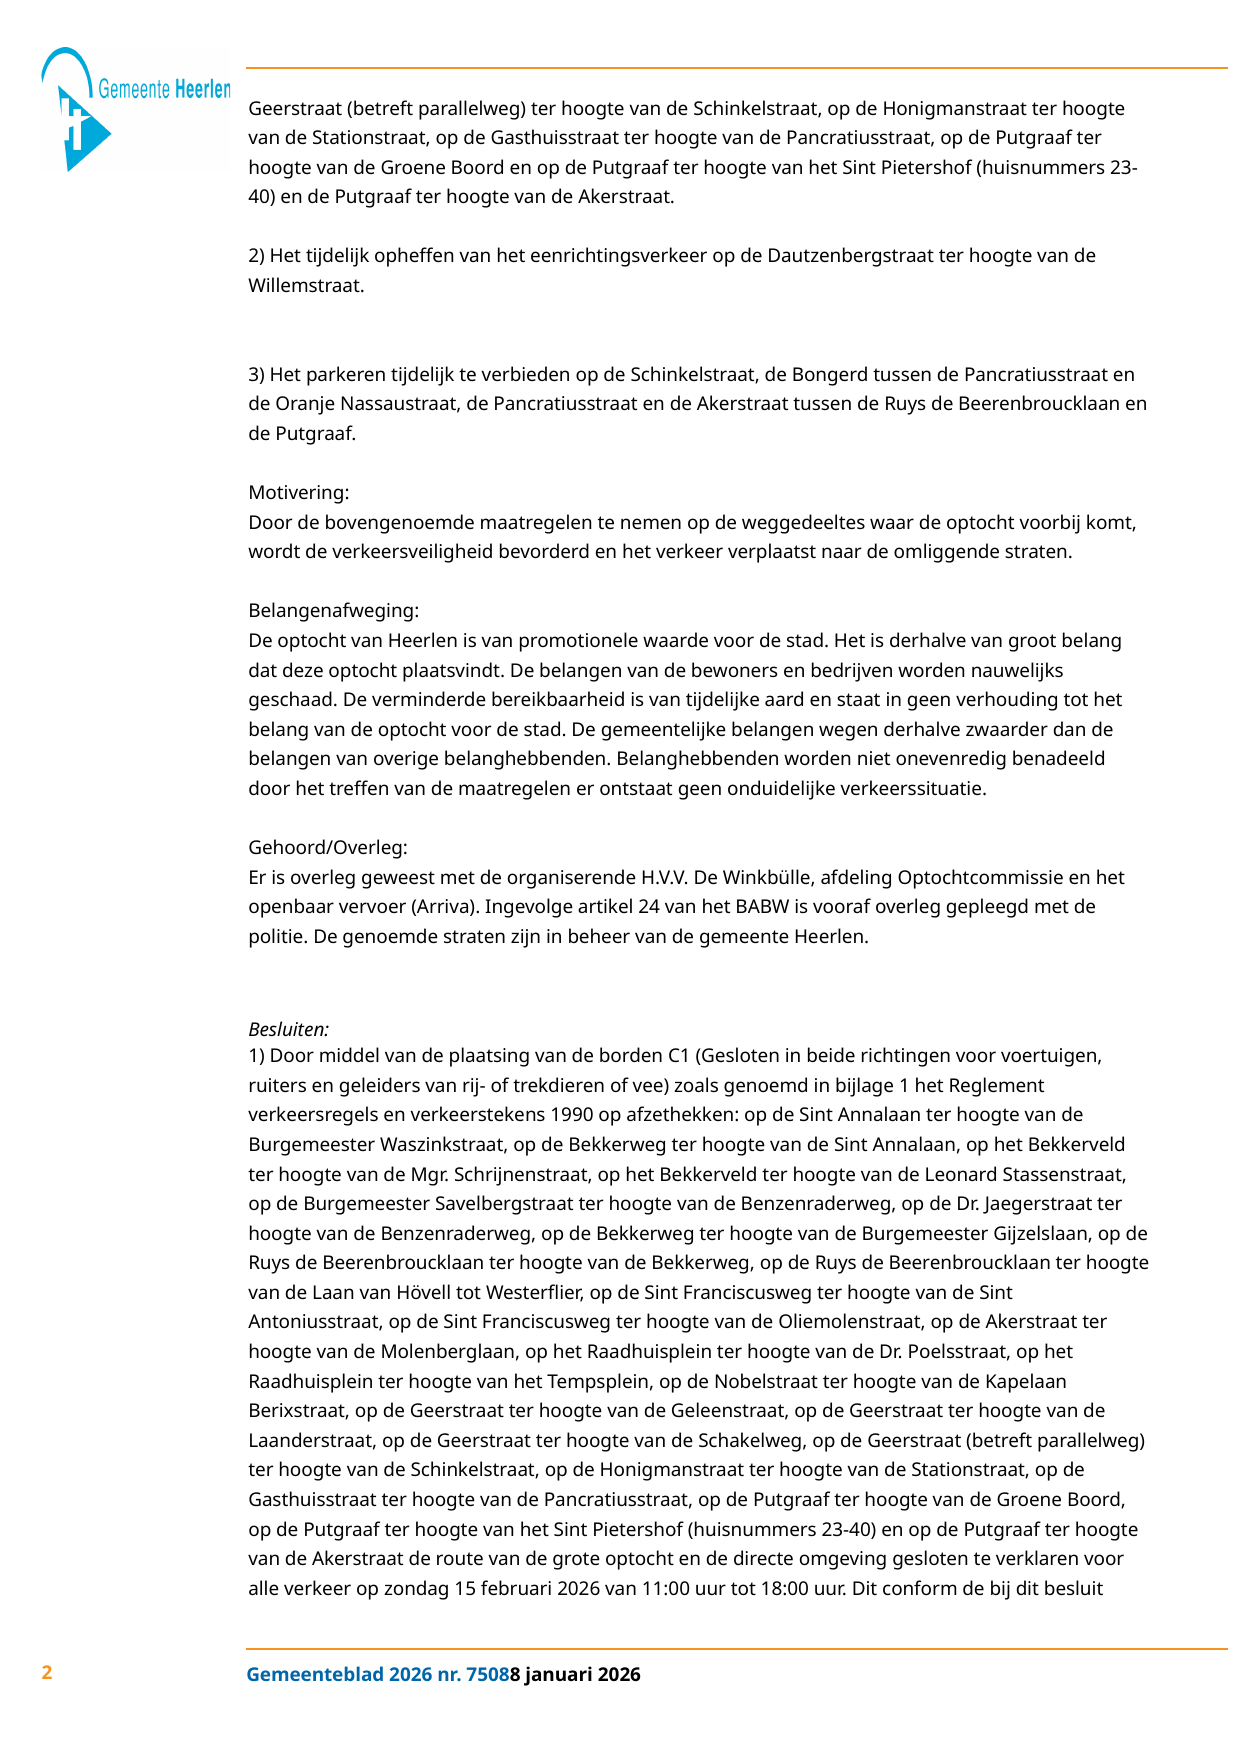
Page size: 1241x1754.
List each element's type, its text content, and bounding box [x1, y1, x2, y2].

text 3) Het parkeren tijdelijk te verbieden op de Schinkelstraat, de Bongerd tussen de Pancratiusstraat en de Oranje Nassaustraat, de Pancratiusstraat en de Akerstraat tussen de Ruys de Beerenbroucklaan en de Putgraaf. [248, 361, 1152, 446]
text 1) Door middel van de plaatsing van de borden C1 (Gesloten in beide richtingen voor voertuigen, ruiters en geleiders van rij- of trekdieren of vee) zoals genoemd in bijlage 1 het Reglement verkeersregels en verkeerstekens 1990 op afzethekken: op de Sint Annalaan ter hoogte van de Burgemeester Waszinkstraat, op de Bekkerweg ter hoogte van de Sint Annalaan, op het Bekkerveld ter hoogte van de Mgr. Schrijnenstraat, op het Bekkerveld ter hoogte van de Leonard Stassenstraat, op de Burgemeester Savelbergstraat ter hoogte van de Benzenraderweg, op de Dr. Jaegerstraat ter hoogte van de Benzenraderweg, op de Bekkerweg ter hoogte van de Burgemeester Gijzelslaan, op de Ruys de Beerenbroucklaan ter hoogte van de Bekkerweg, op de Ruys de Beerenbroucklaan ter hoogte van de Laan van Hövell tot Westerflier, op de Sint Franciscusweg ter hoogte van de Sint Antoniusstraat, op de Sint Franciscusweg ter hoogte van de Oliemolenstraat, op de Akerstraat ter hoogte van de Molenberglaan, op het Raadhuisplein ter hoogte van de Dr. Poelsstraat, op het Raadhuisplein ter hoogte van het Tempsplein, op de Nobelstraat ter hoogte van de Kapelaan Berixstraat, op de Geerstraat ter hoogte van de Geleenstraat, op de Geerstraat ter hoogte van de Laanderstraat, op de Geerstraat ter hoogte van de Schakelweg, op de Geerstraat (betreft parallelweg) ter hoogte van de Schinkelstraat, op de Honigmanstraat ter hoogte van de Stationstraat, op de Gasthuisstraat ter hoogte van de Pancratiusstraat, op de Putgraaf ter hoogte van de Groene Boord, op de Putgraaf ter hoogte van het Sint Pietershof (huisnummers 23-40) en op de Putgraaf ter hoogte van de Akerstraat de route van de grote optocht en de directe omgeving gesloten te verklaren voor alle verkeer op zondag 15 februari 2026 van 11:00 uur tot 18:00 uur. Dit conform de bij dit besluit [248, 1042, 1152, 1601]
picture [41, 47, 231, 172]
text Gehoord/Overleg: [248, 834, 1152, 860]
text Door de bovengenoemde maatregelen te nemen op de weggedeeltes waar de optocht voorbij komt, wordt de verkeersveiligheid bevorderd en het verkeer verplaatst naar de omliggende straten. [248, 509, 1152, 564]
text Motivering: [248, 479, 1152, 505]
text Belangenafweging: [248, 598, 1152, 623]
picture [41, 47, 59, 70]
text Geerstraat (betreft parallelweg) ter hoogte van de Schinkelstraat, op de Honigmanstraat ter hoogte van de Stationstraat, op de Gasthuisstraat ter hoogte van de Pancratiusstraat, op de Putgraaf ter hoogte van de Groene Boord en op de Putgraaf ter hoogte van het Sint Pietershof (huisnummers 23-40) en de Putgraaf ter hoogte van de Akerstraat. [248, 95, 1152, 209]
text Er is overleg geweest met de organiserende H.V.V. De Winkbülle, afdeling Optochtcommissie en het openbaar vervoer (Arriva). Ingevolge artikel 24 van het BABW is vooraf overleg gepleegd met de politie. De genoemde straten zijn in beheer van de gemeente Heerlen. [248, 864, 1152, 949]
text Besluiten: [248, 1017, 1152, 1042]
text 2) Het tijdelijk opheffen van het eenrichtingsverkeer op de Dautzenbergstraat ter hoogte van de Willemstraat. [248, 243, 1152, 298]
text De optocht van Heerlen is van promotionele waarde voor de stad. Het is derhalve van groot belang dat deze optocht plaatsvindt. De belangen van de bewoners en bedrijven worden nauwelijks geschaad. De verminderde bereikbaarheid is van tijdelijke aard en staat in geen verhouding tot het belang van de optocht voor de stad. De gemeentelijke belangen wegen derhalve zwaarder dan de belangen van overige belanghebbenden. Belanghebbenden worden niet onevenredig benadeeld door het treffen van de maatregelen er ontstaat geen onduidelijke verkeerssituatie. [248, 627, 1152, 801]
